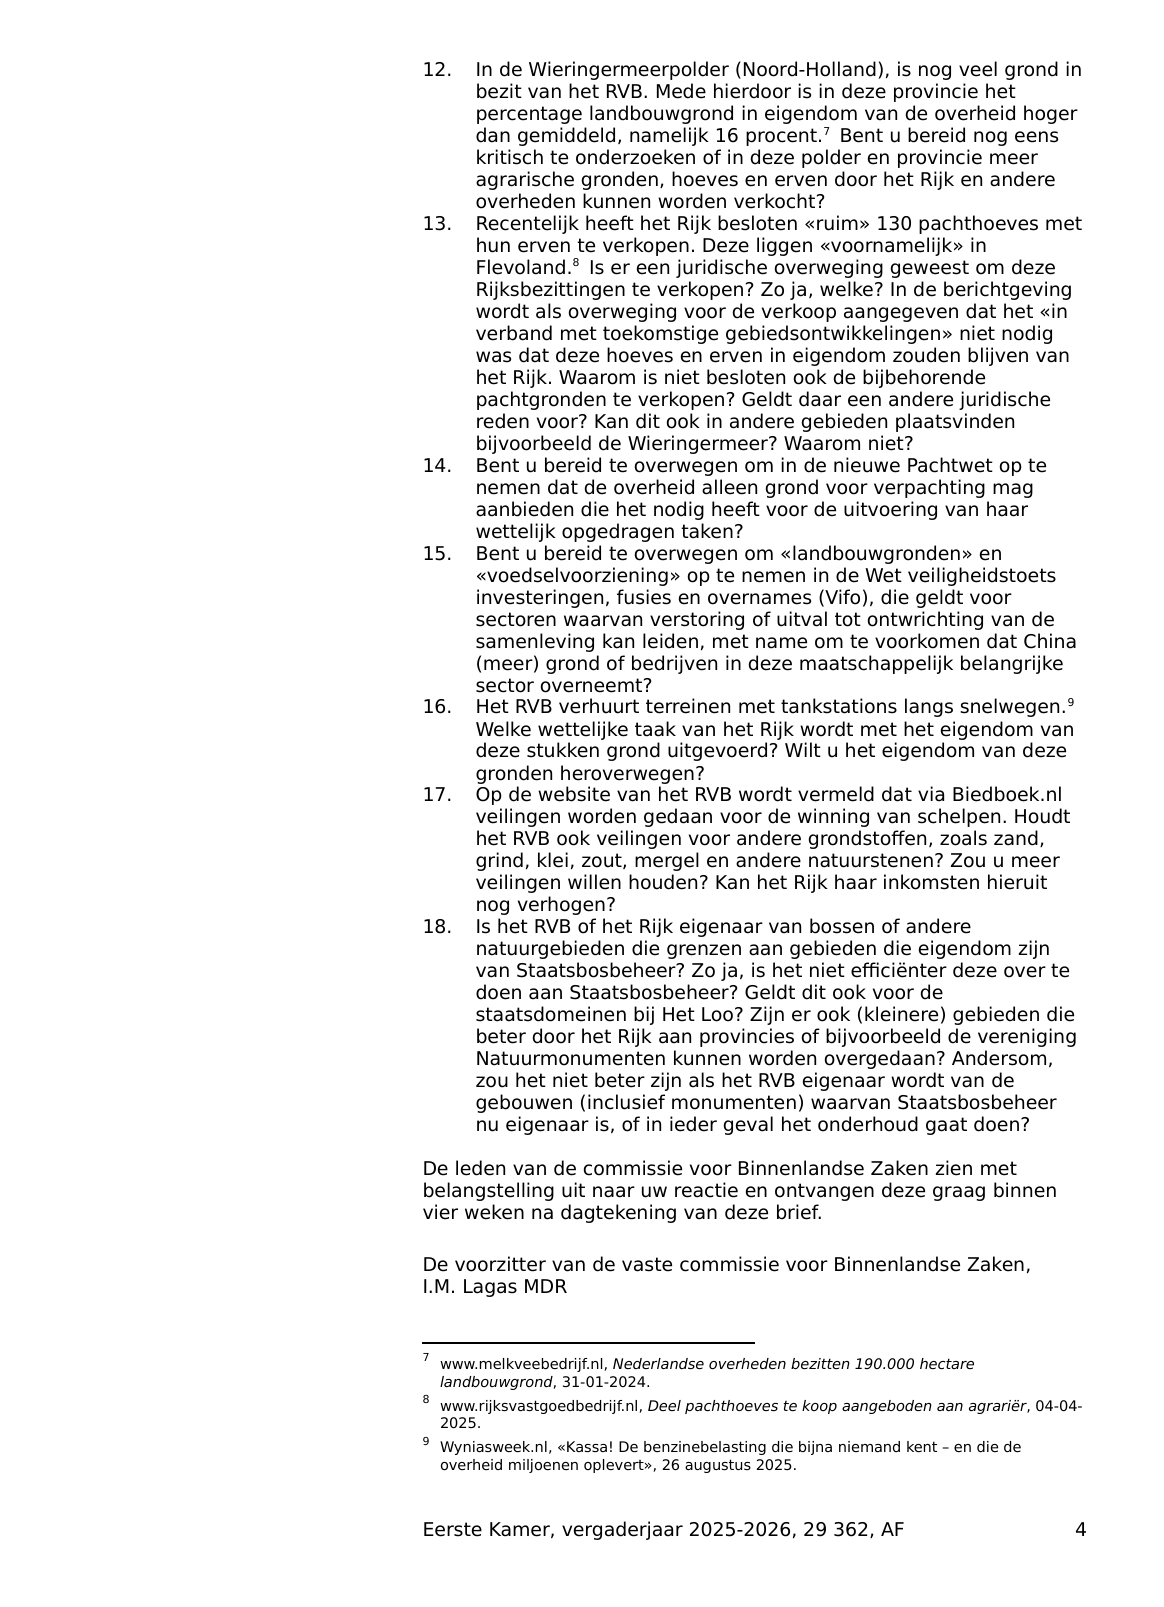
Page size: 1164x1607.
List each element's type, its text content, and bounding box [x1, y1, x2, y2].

text 15. Bent u bereid te overwegen om «landbouwgronden» en «voedselvoorziening» op te nemen in de Wet veiligheidstoets investeringen, fusies en overnames (Vifo), die geldt voor sectoren waarvan verstoring of uitval tot ontwrichting van de samenleving kan leiden, met name om te voorkomen dat China (meer) grond of bedrijven in deze maatschappelijk belangrijke sector overneemt? [422, 543, 1087, 696]
text 12. In de Wieringermeerpolder (Noord-Holland), is nog veel grond in bezit van het RVB. Mede hierdoor is in deze provincie het percentage landbouwgrond in eigendom van de overheid hoger dan gemiddeld, namelijk 16 procent. Bent u bereid nog eens kritisch te onderzoeken of in deze polder en provincie meer agrarische gronden, hoeves en erven door het Rijk en andere overheden kunnen worden verkocht? [422, 59, 1087, 213]
text 14. Bent u bereid te overwegen om in de nieuwe Pachtwet op te nemen dat de overheid alleen grond voor verpachting mag aanbieden die het nodig heeft voor de uitvoering van haar wettelijk opgedragen taken? [422, 455, 1087, 543]
text De leden van de commissie voor Binnenlandse Zaken zien met belangstelling uit naar uw reactie en ontvangen deze graag binnen vier weken na dagtekening van deze brief. [422, 1158, 1087, 1224]
text 18. Is het RVB of het Rijk eigenaar van bossen of andere natuurgebieden die grenzen aan gebieden die eigendom zijn van Staatsbosbeheer? Zo ja, is het niet efficiënter deze over te doen aan Staatsbosbeheer? Geldt dit ook voor de staatsdomeinen bij Het Loo? Zijn er ook (kleinere) gebieden die beter door het Rijk aan provincies of bijvoorbeeld de vereniging Natuurmonumenten kunnen worden overgedaan? Andersom, zou het niet beter zijn als het RVB eigenaar wordt van de gebouwen (inclusief monumenten) waarvan Staatsbosbeheer nu eigenaar is, of in ieder geval het onderhoud gaat doen? [422, 916, 1087, 1136]
text www.melkveebedrijf.nl, Nederlandse overheden bezitten 190.000 hectare landbouwgrond, 31-01-2024. [422, 1352, 1087, 1391]
text De voorzitter van de vaste commissie voor Binnenlandse Zaken, I.M. Lagas MDR [422, 1254, 1087, 1298]
text 17. Op de website van het RVB wordt vermeld dat via Biedboek.nl veilingen worden gedaan voor de winning van schelpen. Houdt het RVB ook veilingen voor andere grondstoffen, zoals zand, grind, klei, zout, mergel en andere natuurstenen? Zou u meer veilingen willen houden? Kan het Rijk haar inkomsten hieruit nog verhogen? [422, 784, 1087, 916]
text www.rijksvastgoedbedrijf.nl, Deel pachthoeves te koop aangeboden aan agrariër, 04-04-2025. [422, 1393, 1087, 1432]
text 13. Recentelijk heeft het Rijk besloten «ruim» 130 pachthoeves met hun erven te verkopen. Deze liggen «voornamelijk» in Flevoland. Is er een juridische overweging geweest om deze Rijksbezittingen te verkopen? Zo ja, welke? In de berichtgeving wordt als overweging voor de verkoop aangegeven dat het «in verband met toekomstige gebiedsontwikkelingen» niet nodig was dat deze hoeves en erven in eigendom zouden blijven van het Rijk. Waarom is niet besloten ook de bijbehorende pachtgronden te verkopen? Geldt daar een andere juridische reden voor? Kan dit ook in andere gebieden plaatsvinden bijvoorbeeld de Wieringermeer? Waarom niet? [422, 213, 1087, 455]
text 16. Het RVB verhuurt terreinen met tankstations langs snelwegen. Welke wettelijke taak van het Rijk wordt met het eigendom van deze stukken grond uitgevoerd? Wilt u het eigendom van deze gronden heroverwegen? [422, 696, 1087, 784]
text Wyniasweek.nl, «Kassa! De benzinebelasting die bijna niemand kent – en die de overheid miljoenen oplevert», 26 augustus 2025. [422, 1435, 1087, 1474]
